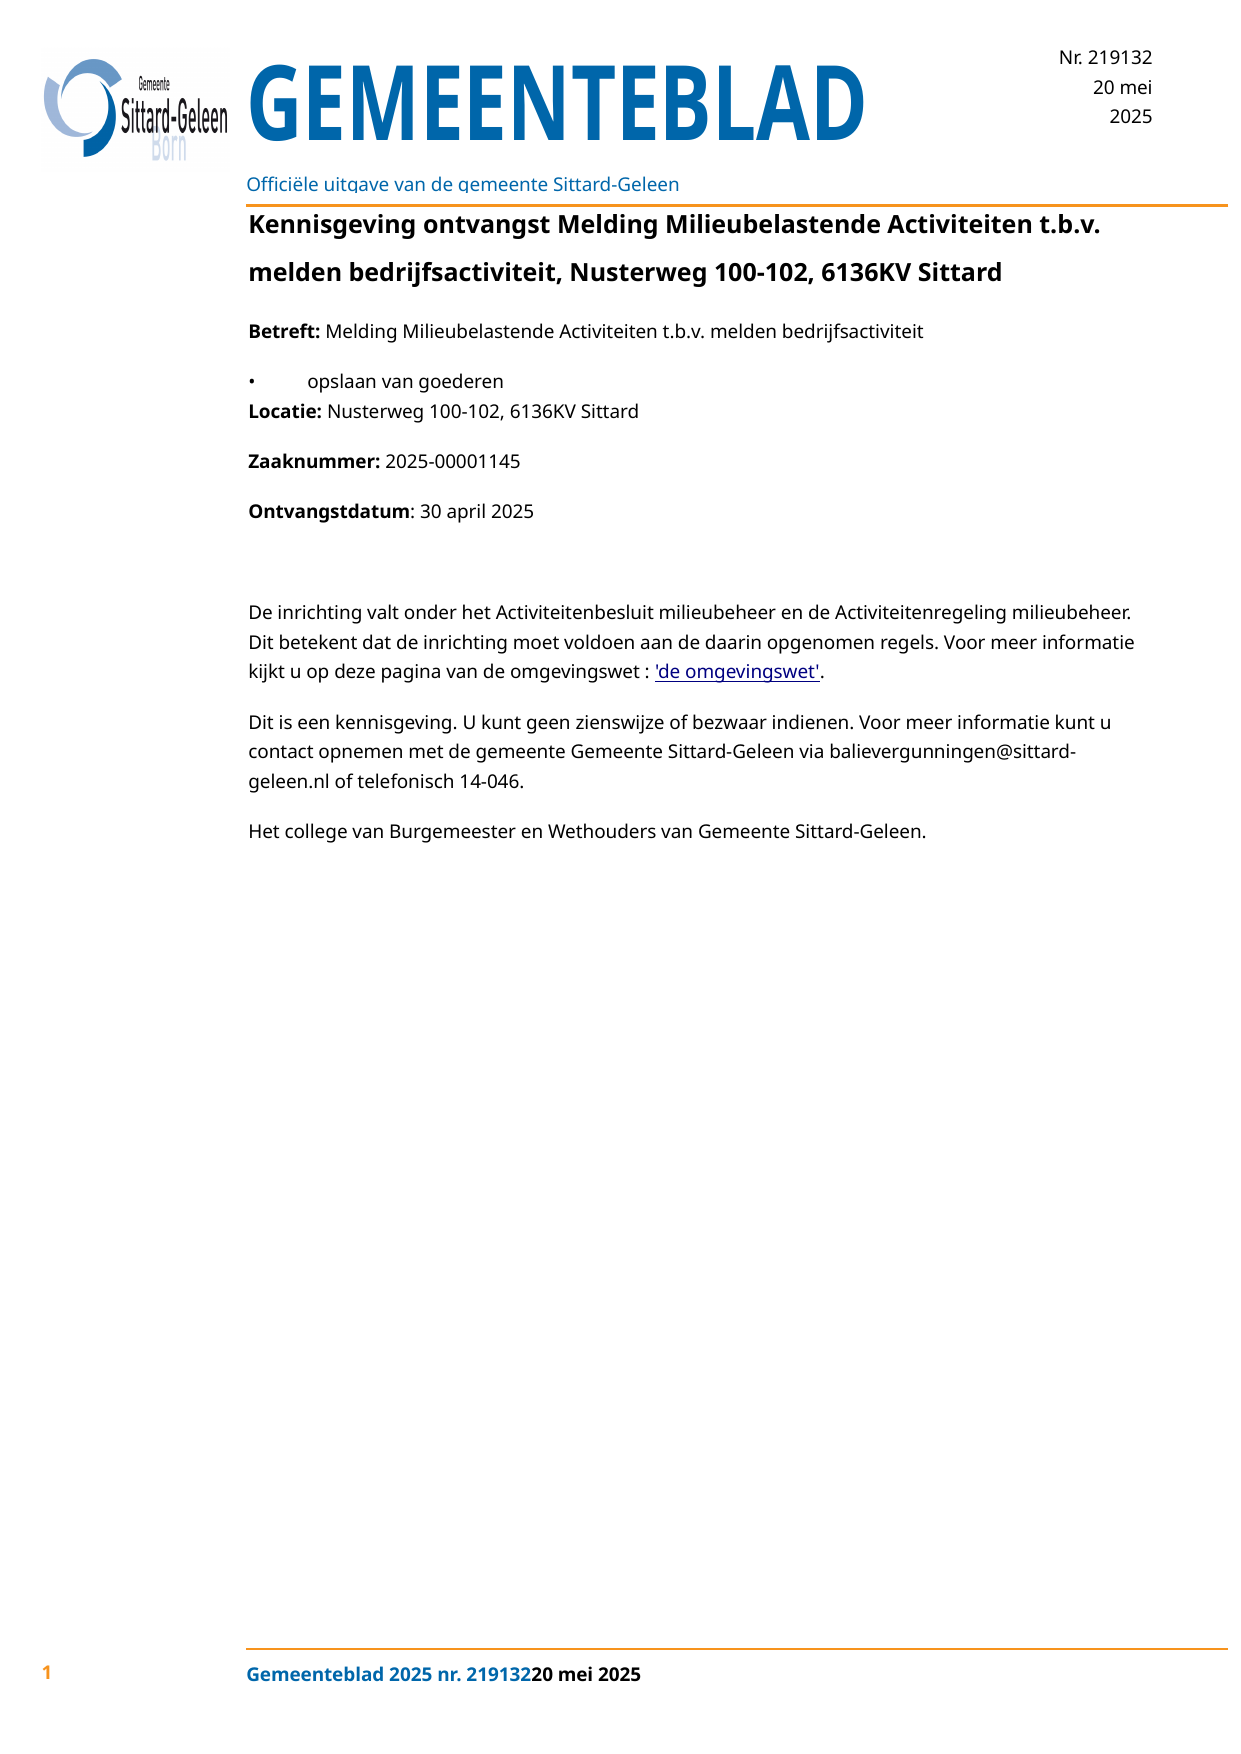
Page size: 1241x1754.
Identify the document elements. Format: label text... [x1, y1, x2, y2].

text De inrichting valt onder het Activiteitenbesluit milieubeheer en de Activiteitenregeling milieubeheer. Dit betekent dat de inrichting moet voldoen aan de daarin opgenomen regels. Voor meer informatie kijkt u op deze pagina van de omgevingswet : 'de omgevingswet'. [248, 599, 1152, 684]
text Zaaknummer: 2025-00001145 [248, 448, 1152, 474]
text Ontvangstdatum: 30 april 2025 [248, 499, 1152, 524]
text Het college van Burgemeester en Wethouders van Gemeente Sittard-Geleen. [248, 819, 1152, 844]
text Kennisgeving ontvangst Melding Milieubelastende Activiteiten t.b.v. melden bedrijfsactiviteit, Nusterweg 100-102, 6136KV Sittard [248, 207, 1152, 288]
text Dit is een kennisgeving. U kunt geen zienswijze of bezwaar indienen. Voor meer informatie kunt u contact opnemen met de gemeente Gemeente Sittard-Geleen via balievergunningen@sittard-geleen.nl of telefonisch 14-046. [248, 709, 1152, 794]
text Locatie: Nusterweg 100-102, 6136KV Sittard [248, 398, 1152, 424]
picture [41, 47, 231, 172]
text Betreft: Melding Milieubelastende Activiteiten t.b.v. melden bedrijfsactiviteit [248, 318, 1152, 344]
list opslaan van goederen [248, 368, 1152, 394]
